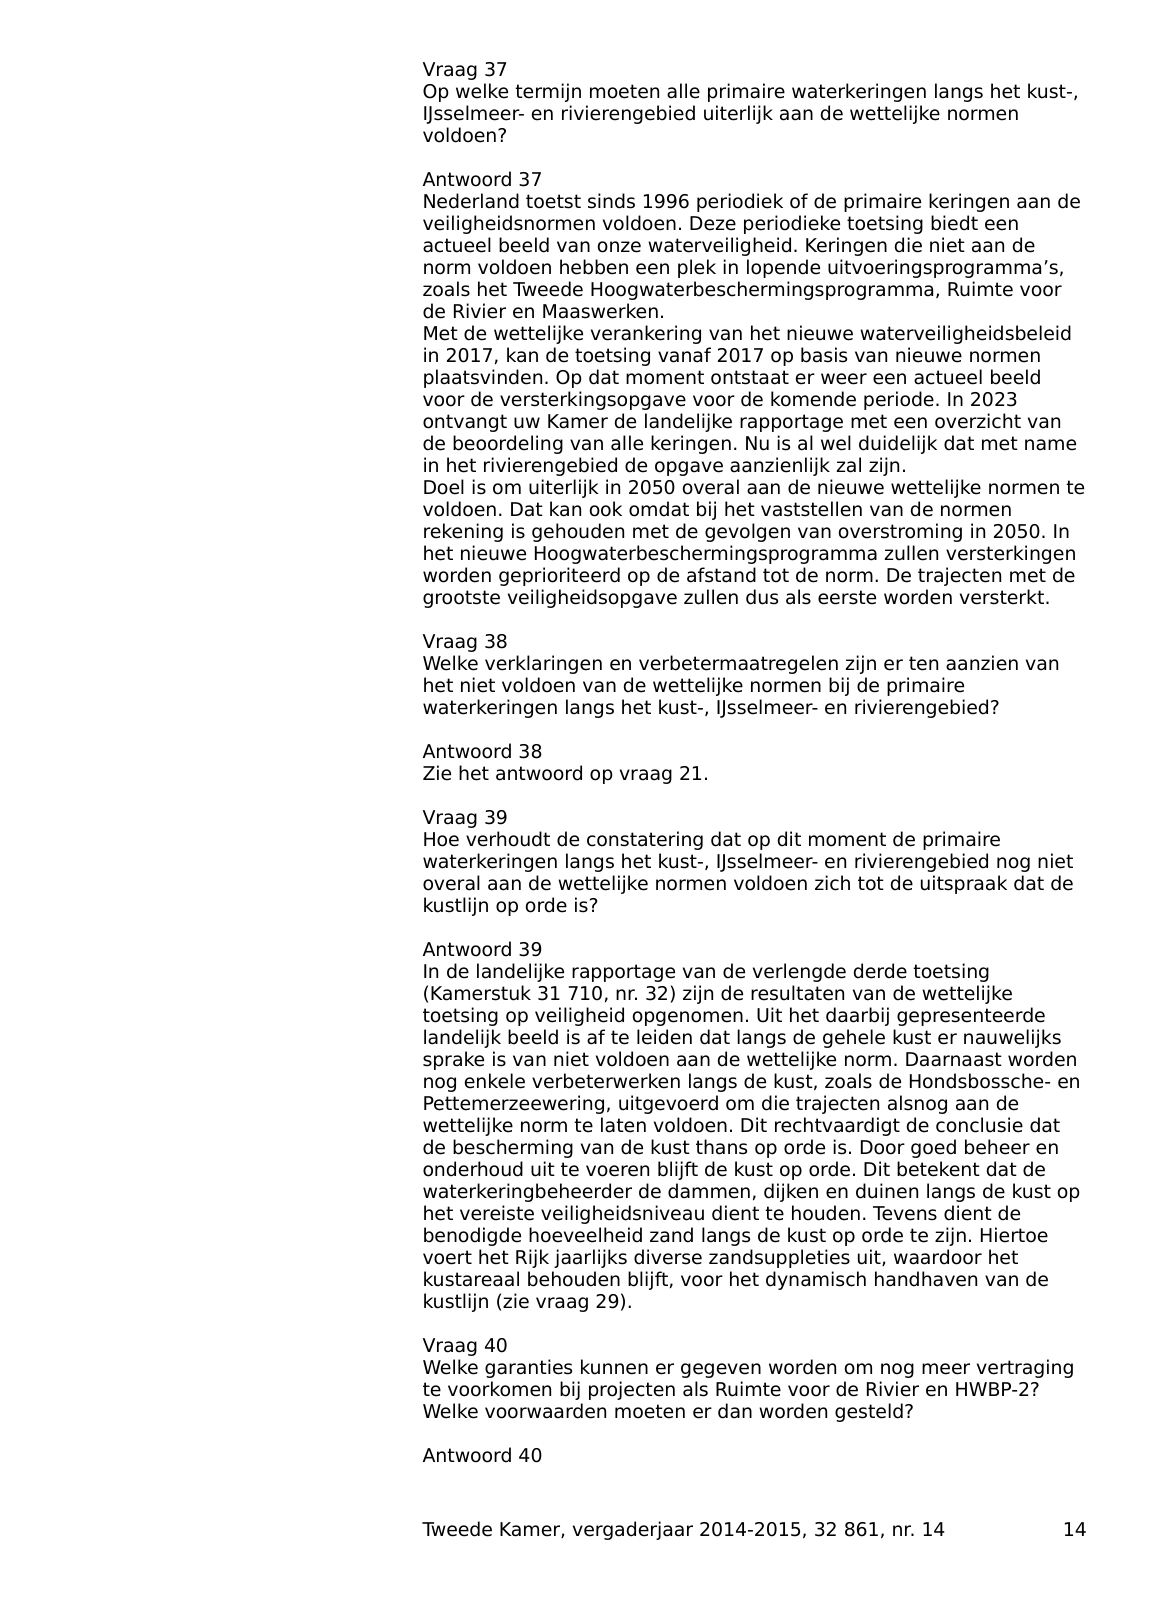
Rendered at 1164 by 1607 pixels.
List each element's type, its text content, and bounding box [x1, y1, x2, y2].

text Op welke termijn moeten alle primaire waterkeringen langs het kust-, IJsselmeer- en rivierengebied uiterlijk aan de wettelijke normen voldoen? [422, 81, 1087, 147]
text Antwoord 37 [422, 169, 1087, 191]
text Antwoord 38 [422, 741, 1087, 763]
text Antwoord 40 [422, 1445, 1087, 1467]
text Zie het antwoord op vraag 21. [422, 763, 1087, 785]
text Vraag 37 [422, 59, 1087, 81]
text Welke garanties kunnen er gegeven worden om nog meer vertraging te voorkomen bij projecten als Ruimte voor de Rivier en HWBP-2? Welke voorwaarden moeten er dan worden gesteld? [422, 1357, 1087, 1423]
text Welke verklaringen en verbetermaatregelen zijn er ten aanzien van het niet voldoen van de wettelijke normen bij de primaire waterkeringen langs het kust-, IJsselmeer- en rivierengebied? [422, 653, 1087, 719]
text In de landelijke rapportage van de verlengde derde toetsing (Kamerstuk 31 710, nr. 32) zijn de resultaten van de wettelijke toetsing op veiligheid opgenomen. Uit het daarbij gepresenteerde landelijk beeld is af te leiden dat langs de gehele kust er nauwelijks sprake is van niet voldoen aan de wettelijke norm. Daarnaast worden nog enkele verbeterwerken langs de kust, zoals de Hondsbossche- en Pettemerzeewering, uitgevoerd om die trajecten alsnog aan de wettelijke norm te laten voldoen. Dit rechtvaardigt de conclusie dat de bescherming van de kust thans op orde is. Door goed beheer en onderhoud uit te voeren blijft de kust op orde. Dit betekent dat de waterkeringbeheerder de dammen, dijken en duinen langs de kust op het vereiste veiligheidsniveau dient te houden. Tevens dient de benodigde hoeveelheid zand langs de kust op orde te zijn. Hiertoe voert het Rijk jaarlijks diverse zandsuppleties uit, waardoor het kustareaal behouden blijft, voor het dynamisch handhaven van de kustlijn (zie vraag 29). [422, 961, 1087, 1313]
text Vraag 39 [422, 807, 1087, 829]
text Doel is om uiterlijk in 2050 overal aan de nieuwe wettelijke normen te voldoen. Dat kan ook omdat bij het vaststellen van de normen rekening is gehouden met de gevolgen van overstroming in 2050. In het nieuwe Hoogwaterbeschermingsprogramma zullen versterkingen worden geprioriteerd op de afstand tot de norm. De trajecten met de grootste veiligheidsopgave zullen dus als eerste worden versterkt. [422, 477, 1087, 609]
text Nederland toetst sinds 1996 periodiek of de primaire keringen aan de veiligheidsnormen voldoen. Deze periodieke toetsing biedt een actueel beeld van onze waterveiligheid. Keringen die niet aan de norm voldoen hebben een plek in lopende uitvoeringsprogramma’s, zoals het Tweede Hoogwaterbeschermingsprogramma, Ruimte voor de Rivier en Maaswerken. [422, 191, 1087, 323]
text Met de wettelijke verankering van het nieuwe waterveiligheidsbeleid in 2017, kan de toetsing vanaf 2017 op basis van nieuwe normen plaatsvinden. Op dat moment ontstaat er weer een actueel beeld voor de versterkingsopgave voor de komende periode. In 2023 ontvangt uw Kamer de landelijke rapportage met een overzicht van de beoordeling van alle keringen. Nu is al wel duidelijk dat met name in het rivierengebied de opgave aanzienlijk zal zijn. [422, 323, 1087, 477]
text Hoe verhoudt de constatering dat op dit moment de primaire waterkeringen langs het kust-, IJsselmeer- en rivierengebied nog niet overal aan de wettelijke normen voldoen zich tot de uitspraak dat de kustlijn op orde is? [422, 829, 1087, 917]
text Vraag 38 [422, 631, 1087, 653]
text Vraag 40 [422, 1335, 1087, 1357]
text Antwoord 39 [422, 939, 1087, 961]
